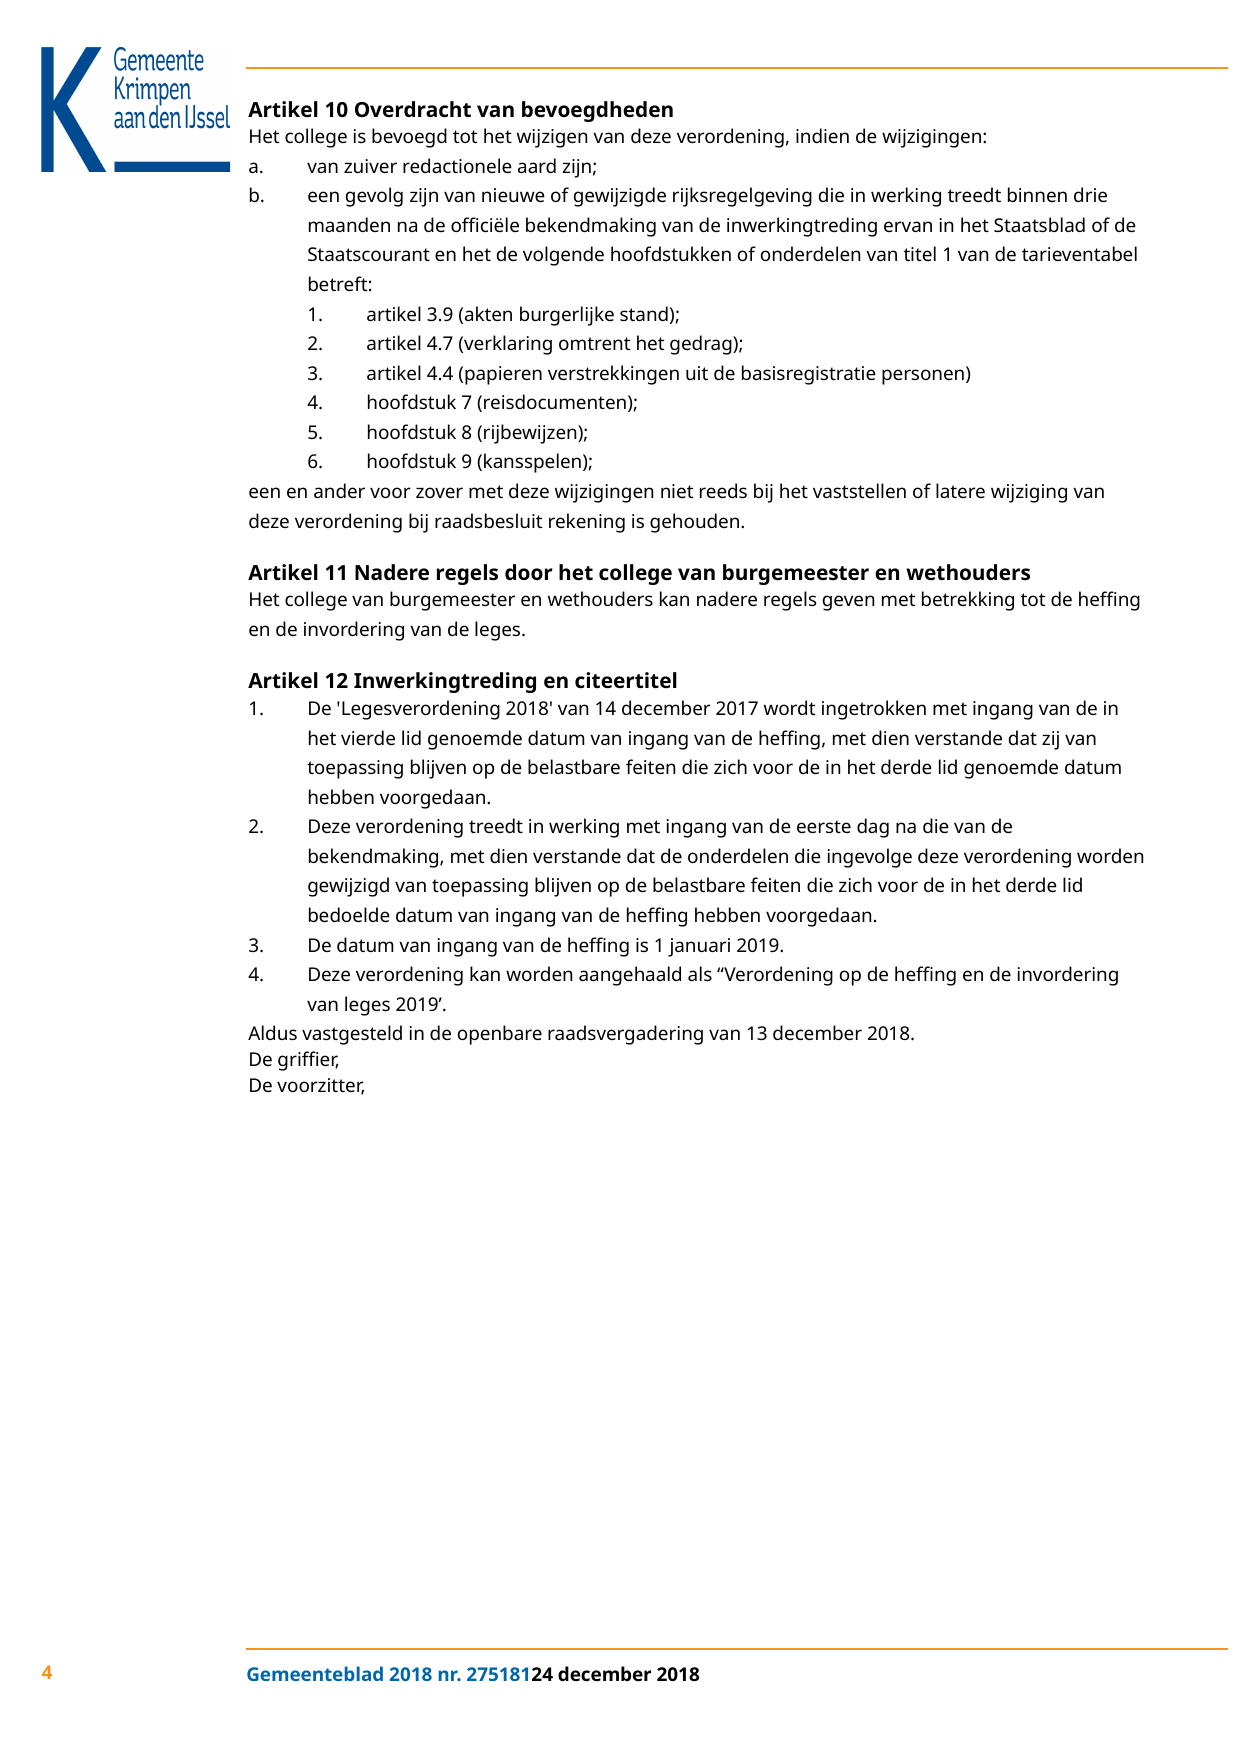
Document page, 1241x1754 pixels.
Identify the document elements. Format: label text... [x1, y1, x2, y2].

text De voorzitter, [248, 1072, 1152, 1098]
list hoofdstuk 9 (kansspelen); [307, 449, 1152, 474]
list artikel 3.9 (akten burgerlijke stand); [307, 301, 1152, 326]
list De 'Legesverordening 2018' van 14 december 2017 wordt ingetrokken met ingang van de in het vierde lid genoemde datum van ingang van de heffing, met dien verstande dat zij van toepassing blijven op de belastbare feiten die zich voor de in het derde lid genoemde datum hebben voorgedaan. [248, 695, 1152, 809]
text Het college is bevoegd tot het wijzigen van deze verordening, indien de wijzigingen: [248, 123, 1152, 149]
text Aldus vastgesteld in de openbare raadsvergadering van 13 december 2018. [248, 1021, 1152, 1046]
text Artikel 10 Overdracht van bevoegdheden [248, 95, 1152, 123]
list De datum van ingang van de heffing is 1 januari 2019. [248, 932, 1152, 957]
list Deze verordening treedt in werking met ingang van de eerste dag na die van de bekendmaking, met dien verstande dat de onderdelen die ingevolge deze verordening worden gewijzigd van toepassing blijven op de belastbare feiten die zich voor de in het derde lid bedoelde datum van ingang van de heffing hebben voorgedaan. [248, 813, 1152, 928]
text De griffier, [248, 1046, 1152, 1072]
list Deze verordening kan worden aangehaald als “Verordening op de heffing en de invordering van leges 2019’. [248, 961, 1152, 1017]
text Artikel 12 Inwerkingtreding en citeertitel [248, 667, 1152, 695]
text Het college van burgemeester en wethouders kan nadere regels geven met betrekking tot de heffing en de invordering van de leges. [248, 587, 1152, 642]
list een gevolg zijn van nieuwe of gewijzigde rijksregelgeving die in werking treedt binnen drie maanden na de officiële bekendmaking van de inwerkingtreding ervan in het Staatsblad of de Staatscourant en het de volgende hoofdstukken of onderdelen van titel 1 van de tarieventabel betreft: [248, 182, 1152, 297]
text een en ander voor zover met deze wijzigingen niet reeds bij het vaststellen of latere wijziging van deze verordening bij raadsbesluit rekening is gehouden. [248, 478, 1152, 533]
list hoofdstuk 8 (rijbewijzen); [307, 419, 1152, 445]
list artikel 4.7 (verklaring omtrent het gedrag); [307, 330, 1152, 356]
list hoofdstuk 7 (reisdocumenten); [307, 389, 1152, 415]
picture [41, 47, 231, 172]
list van zuiver redactionele aard zijn; [248, 153, 1152, 178]
list artikel 4.4 (papieren verstrekkingen uit de basisregistratie personen) [307, 360, 1152, 386]
text Artikel 11 Nadere regels door het college van burgemeester en wethouders [248, 558, 1152, 587]
